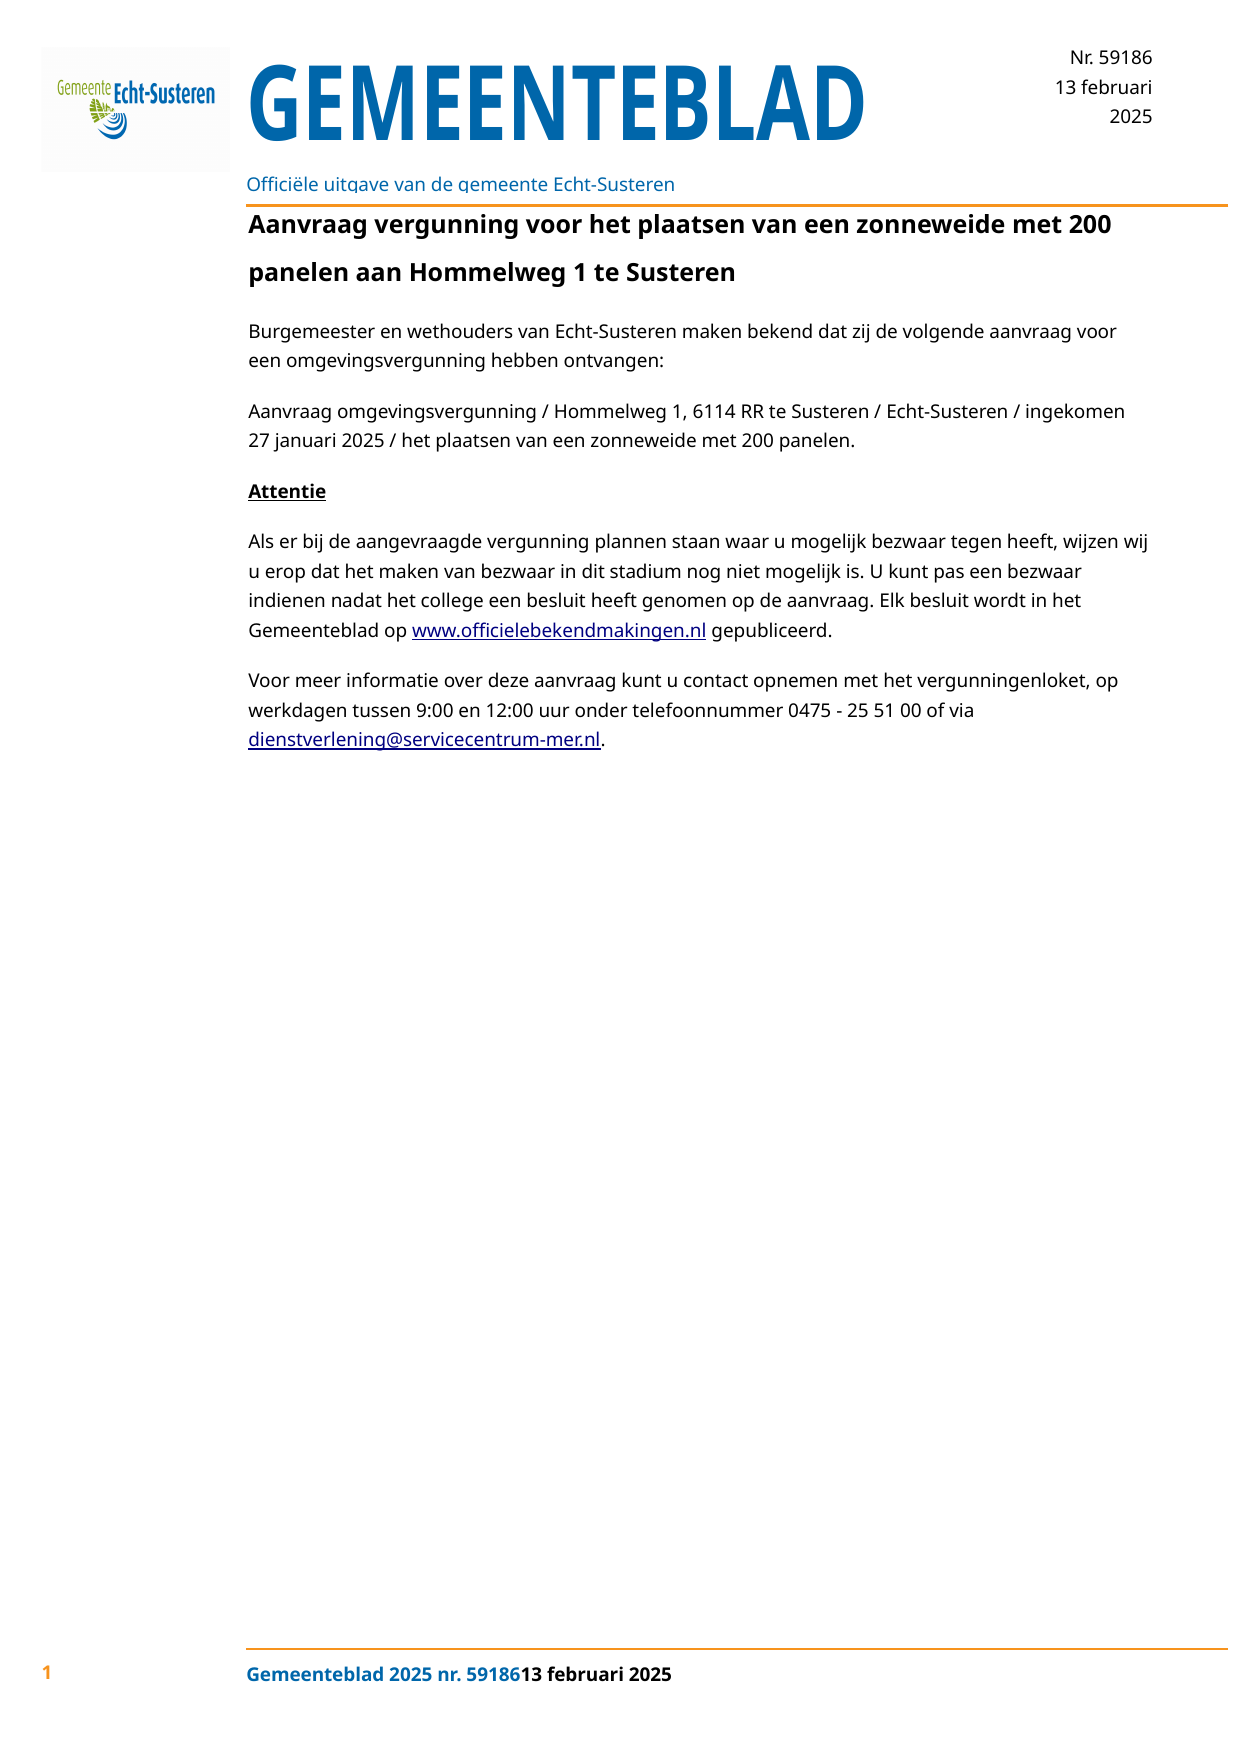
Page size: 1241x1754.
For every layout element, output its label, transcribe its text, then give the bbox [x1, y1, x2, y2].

text Attentie [248, 478, 1152, 504]
text Voor meer informatie over deze aanvraag kunt u contact opnemen met het vergunningenloket, op werkdagen tussen 9:00 en 12:00 uur onder telefoonnummer 0475 - 25 51 00 of via dienstverlening@servicecentrum-mer.nl. [248, 667, 1152, 752]
text Als er bij de aangevraagde vergunning plannen staan waar u mogelijk bezwaar tegen heeft, wijzen wij u erop dat het maken van bezwaar in dit stadium nog niet mogelijk is. U kunt pas een bezwaar indienen nadat het college een besluit heeft genomen op de aanvraag. Elk besluit wordt in het Gemeenteblad op www.officielebekendmakingen.nl gepubliceerd. [248, 528, 1152, 643]
text Burgemeester en wethouders van Echt-Susteren maken bekend dat zij de volgende aanvraag voor een omgevingsvergunning hebben ontvangen: [248, 318, 1152, 373]
text Aanvraag vergunning voor het plaatsen van een zonneweide met 200 panelen aan Hommelweg 1 te Susteren [248, 207, 1152, 288]
text Aanvraag omgevingsvergunning / Hommelweg 1, 6114 RR te Susteren / Echt-Susteren / ingekomen 27 januari 2025 / het plaatsen van een zonneweide met 200 panelen. [248, 398, 1152, 453]
picture [41, 47, 231, 172]
